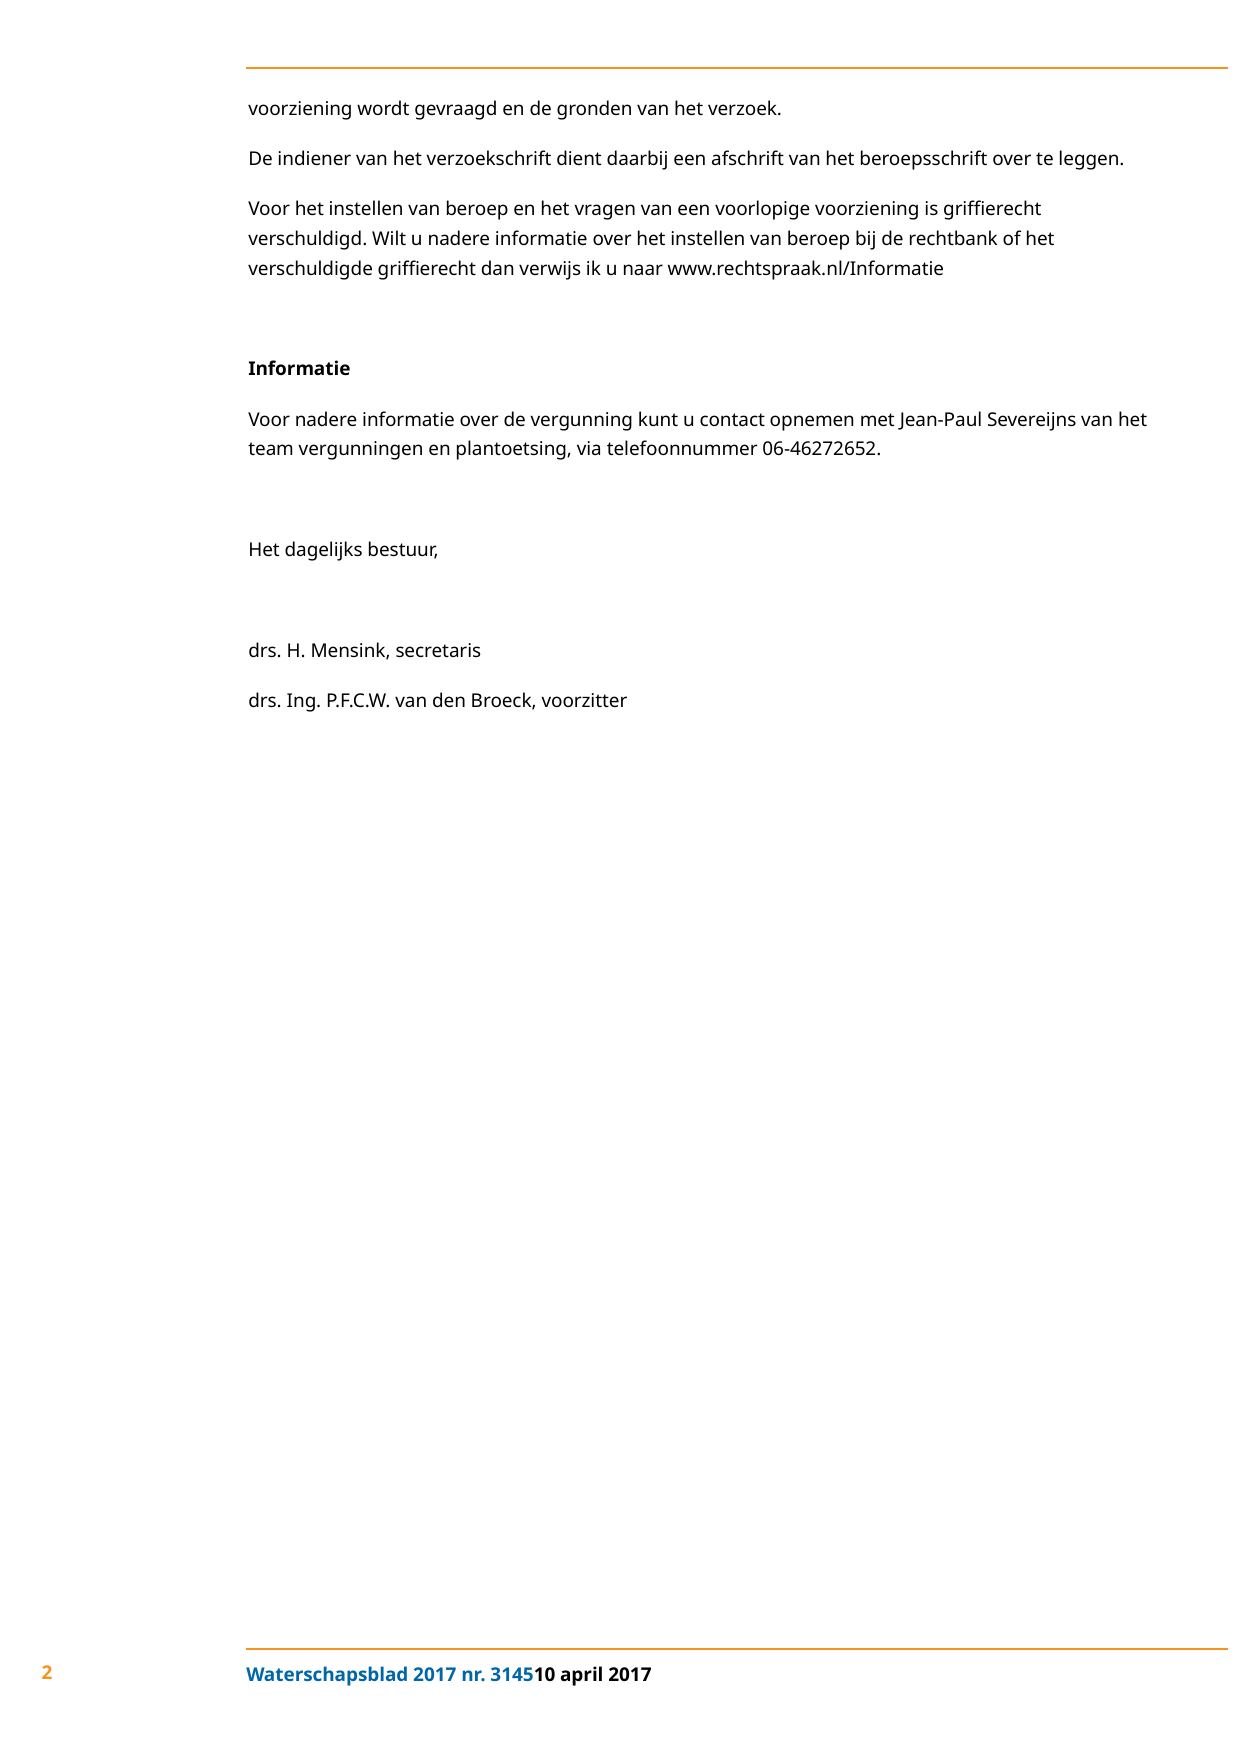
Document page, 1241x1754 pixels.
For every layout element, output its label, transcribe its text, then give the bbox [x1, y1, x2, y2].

picture [41, 47, 231, 172]
text drs. Ing. P.F.C.W. van den Broeck, voorzitter [248, 688, 1152, 713]
text drs. H. Mensink, secretaris [248, 637, 1152, 663]
text Voor nadere informatie over de vergunning kunt u contact opnemen met Jean-Paul Severeijns van het team vergunningen en plantoetsing, via telefoonnummer 06-46272652. [248, 406, 1152, 461]
text Informatie [248, 356, 1152, 381]
text voorziening wordt gevraagd en de gronden van het verzoek. [248, 95, 1152, 121]
text Voor het instellen van beroep en het vragen van een voorlopige voorziening is griffierecht verschuldigd. Wilt u nadere informatie over het instellen van beroep bij de rechtbank of het verschuldigde griffierecht dan verwijs ik u naar www.rechtspraak.nl/Informatie [248, 196, 1152, 281]
text Het dagelijks bestuur, [248, 536, 1152, 562]
text De indiener van het verzoekschrift dient daarbij een afschrift van het beroepsschrift over te leggen. [248, 145, 1152, 171]
